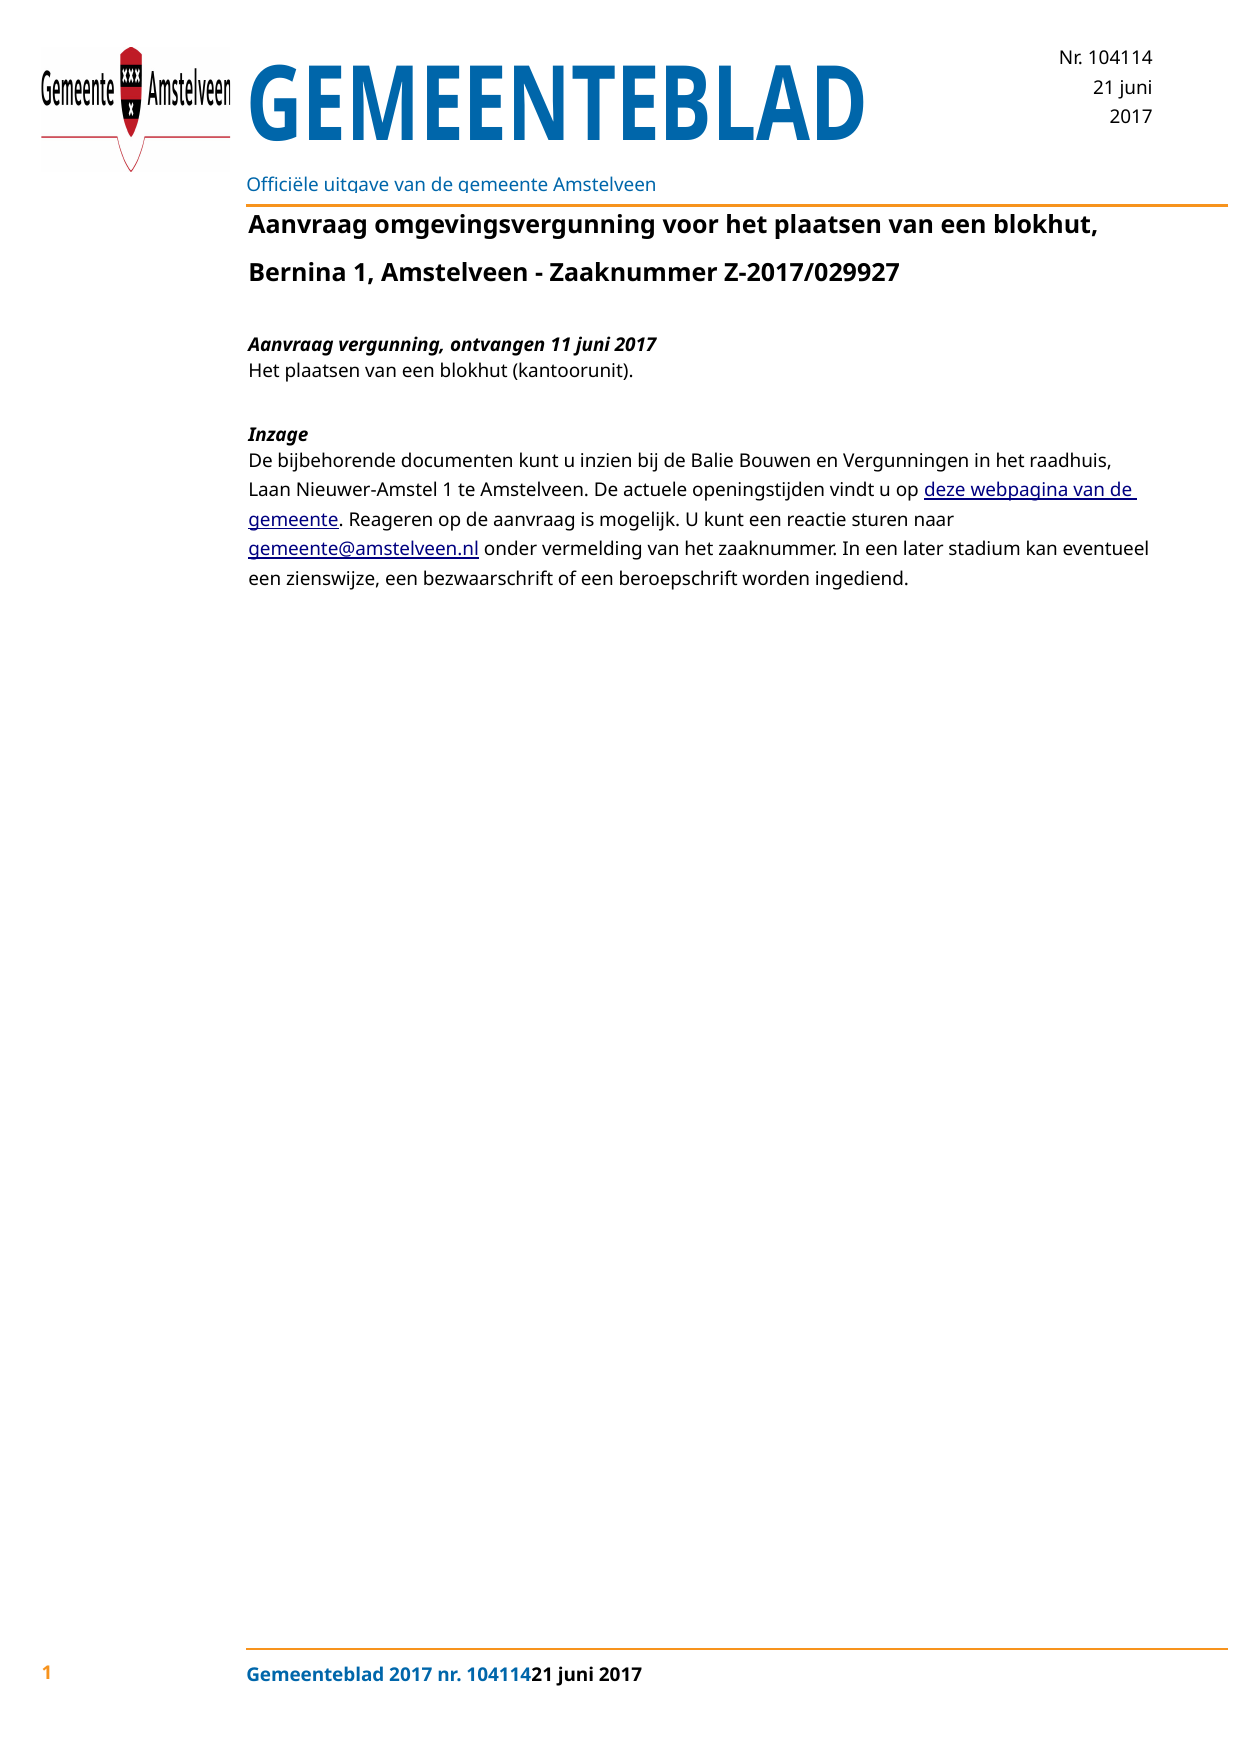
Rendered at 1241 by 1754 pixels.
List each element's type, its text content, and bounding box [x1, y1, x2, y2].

text Aanvraag omgevingsvergunning voor het plaatsen van een blokhut, Bernina 1, Amstelveen - Zaaknummer Z-2017/029927 [248, 207, 1152, 288]
picture [41, 47, 231, 172]
text Het plaatsen van een blokhut (kantoorunit). [248, 357, 1152, 383]
text Aanvraag vergunning, ontvangen 11 juni 2017 [248, 331, 1152, 357]
text Inzage [248, 421, 1152, 447]
text De bijbehorende documenten kunt u inzien bij de Balie Bouwen en Vergunningen in het raadhuis, Laan Nieuwer-Amstel 1 te Amstelveen. De actuele openingstijden vindt u op deze webpagina van de gemeente. Reageren op de aanvraag is mogelijk. U kunt een reactie sturen naar gemeente@amstelveen.nl onder vermelding van het zaaknummer. In een later stadium kan eventueel een zienswijze, een bezwaarschrift of een beroepschrift worden ingediend. [248, 447, 1152, 591]
